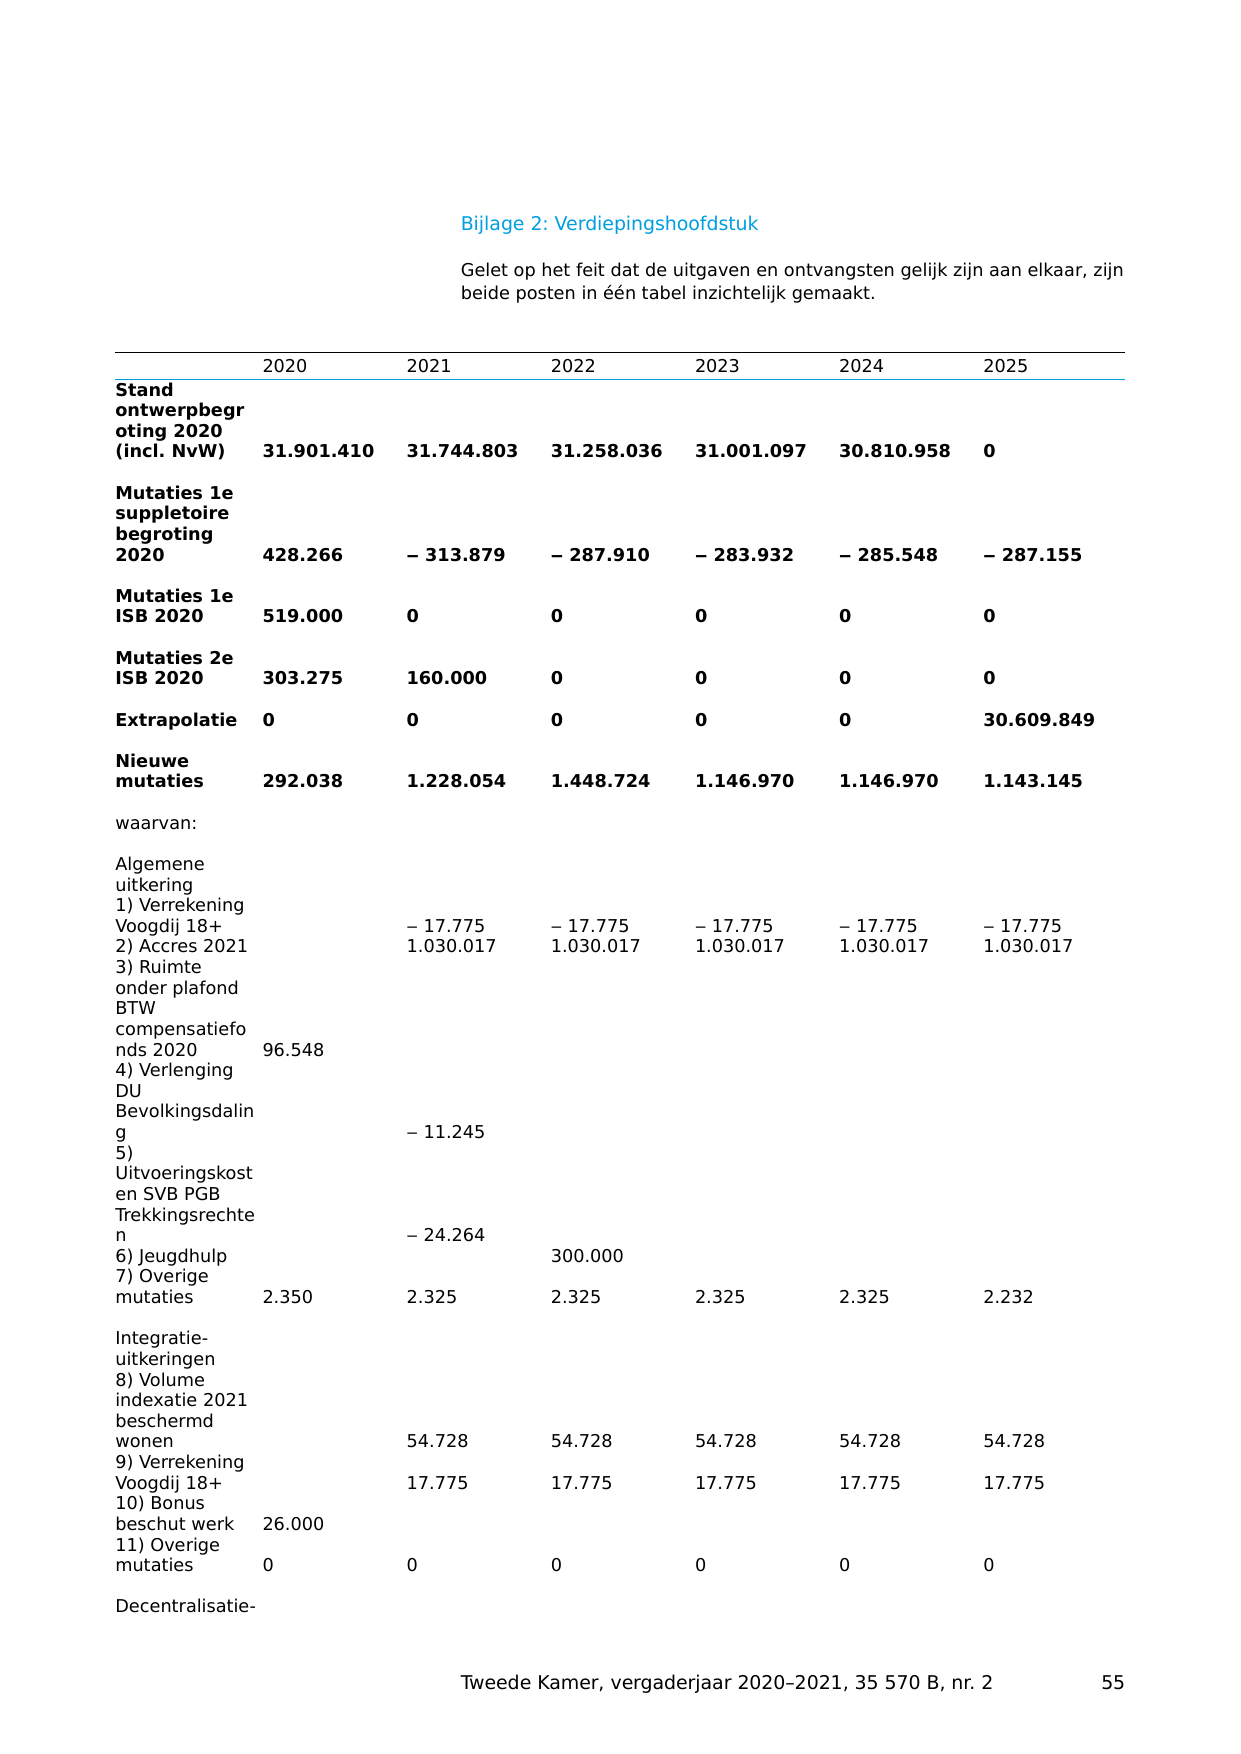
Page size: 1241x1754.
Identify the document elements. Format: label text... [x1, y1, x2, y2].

table_cell [404, 792, 548, 813]
table_cell [548, 689, 692, 709]
table_cell [692, 833, 836, 854]
table_cell 2022 [548, 353, 692, 379]
table_cell 1.143.145 [980, 751, 1125, 792]
table_cell 10) Bonus beschut werk [115, 1493, 259, 1534]
table_cell [115, 792, 259, 813]
table_cell 0 [548, 1535, 692, 1576]
table_cell [980, 1328, 1125, 1369]
table_cell [980, 1576, 1125, 1596]
table_cell Algemene uitkering [115, 854, 259, 895]
table_cell 17.775 [404, 1452, 548, 1493]
table_cell [836, 1596, 980, 1617]
table_cell 17.775 [980, 1452, 1125, 1493]
table_cell 0 [548, 648, 692, 689]
table_cell [836, 462, 980, 483]
table_cell 17.775 [548, 1452, 692, 1493]
table_cell 4) Verlenging DU Bevolkingsdaling [115, 1060, 259, 1143]
table_cell [692, 792, 836, 813]
table_cell 31.258.036 [548, 380, 692, 462]
table_cell 2021 [404, 353, 548, 379]
table_cell 30.810.958 [836, 380, 980, 462]
table_cell ‒ 17.775 [404, 895, 548, 936]
table_cell [980, 1596, 1125, 1617]
table_cell 1.030.017 [980, 936, 1125, 957]
table_cell [548, 462, 692, 483]
table_cell 1.030.017 [836, 936, 980, 957]
table_cell [980, 1308, 1125, 1328]
table_cell 8) Volume indexatie 2021 beschermd wonen [115, 1370, 259, 1452]
table_cell [548, 1060, 692, 1143]
table_cell 2.232 [980, 1266, 1125, 1308]
table_cell [692, 957, 836, 1060]
table_cell 96.548 [259, 957, 403, 1060]
table_cell 2) Accres 2021 [115, 936, 259, 957]
table_cell 0 [692, 648, 836, 689]
table_cell [980, 1143, 1125, 1246]
table_cell [404, 813, 548, 833]
table_cell [259, 1328, 403, 1369]
table_cell [692, 1576, 836, 1596]
table_cell [259, 792, 403, 813]
table_cell [404, 462, 548, 483]
table_cell [404, 627, 548, 648]
table_cell 2023 [692, 353, 836, 379]
table_cell Decentralisatie- [115, 1596, 259, 1617]
text Gelet op het feit dat de uitgaven en ontvangsten gelijk zijn aan elkaar, zijn beide posten in één tabel inzichtelijk gemaakt. [461, 258, 1125, 304]
table_cell 26.000 [259, 1493, 403, 1534]
table_cell [548, 627, 692, 648]
table_cell [115, 353, 259, 379]
table_cell 0 [692, 586, 836, 627]
table_cell [259, 1576, 403, 1596]
table_cell [259, 813, 403, 833]
table_cell [404, 1576, 548, 1596]
table_cell [115, 1308, 259, 1328]
table_cell ‒ 24.264 [404, 1143, 548, 1246]
table_cell [259, 627, 403, 648]
table_cell ‒ 287.155 [980, 483, 1125, 565]
table_cell [692, 1143, 836, 1246]
table_cell [836, 730, 980, 751]
table_cell 31.744.803 [404, 380, 548, 462]
title Bijlage 2: Verdiepingshoofdstuk [461, 213, 1125, 235]
table_cell [980, 1246, 1125, 1266]
table_cell [404, 833, 548, 854]
table_cell [692, 854, 836, 895]
table_cell 2.325 [548, 1266, 692, 1308]
table_cell [692, 1596, 836, 1617]
table_cell [404, 1246, 548, 1266]
table_cell [836, 1328, 980, 1369]
table_cell [836, 689, 980, 709]
table_cell [259, 1370, 403, 1452]
table_cell Mutaties 1e suppletoire begroting 2020 [115, 483, 259, 565]
table_cell 54.728 [692, 1370, 836, 1452]
table_cell ‒ 17.775 [980, 895, 1125, 936]
table_cell 3) Ruimte onder plafond BTW compensatiefonds 2020 [115, 957, 259, 1060]
table_cell [115, 462, 259, 483]
table_cell ‒ 11.245 [404, 1060, 548, 1143]
table_cell [692, 730, 836, 751]
table_cell 0 [836, 710, 980, 730]
table_cell [836, 1246, 980, 1266]
table_cell 0 [692, 710, 836, 730]
table_cell Stand ontwerpbegroting 2020 (incl. NvW) [115, 380, 259, 462]
table_cell [836, 1060, 980, 1143]
table_cell ‒ 285.548 [836, 483, 980, 565]
table_cell [548, 1143, 692, 1246]
table_cell ‒ 17.775 [836, 895, 980, 936]
table_cell [980, 792, 1125, 813]
table_cell [548, 1308, 692, 1328]
table_cell [692, 1060, 836, 1143]
table_cell 17.775 [692, 1452, 836, 1493]
table_cell [548, 833, 692, 854]
table_cell [259, 833, 403, 854]
table_cell 428.266 [259, 483, 403, 565]
table_cell [980, 462, 1125, 483]
table_cell 54.728 [548, 1370, 692, 1452]
table_cell [404, 1328, 548, 1369]
table_cell [548, 1328, 692, 1369]
table_cell 519.000 [259, 586, 403, 627]
table_cell [404, 1308, 548, 1328]
table_cell [548, 1576, 692, 1596]
table_cell [836, 813, 980, 833]
table_cell [548, 565, 692, 586]
table_cell ‒ 313.879 [404, 483, 548, 565]
table_cell [980, 730, 1125, 751]
table_cell [980, 833, 1125, 854]
table_cell 0 [980, 648, 1125, 689]
table_cell [692, 689, 836, 709]
table_cell Mutaties 2e ISB 2020 [115, 648, 259, 689]
table_cell 303.275 [259, 648, 403, 689]
table_cell [836, 627, 980, 648]
table_cell 54.728 [404, 1370, 548, 1452]
table_cell ‒ 17.775 [692, 895, 836, 936]
table_cell 6) Jeugdhulp [115, 1246, 259, 1266]
table_cell [259, 1308, 403, 1328]
table_cell [980, 957, 1125, 1060]
table_cell [692, 565, 836, 586]
table_cell 1.146.970 [692, 751, 836, 792]
table_cell 7) Overige mutaties [115, 1266, 259, 1308]
table_cell 160.000 [404, 648, 548, 689]
table_cell [259, 1246, 403, 1266]
table_cell 2.325 [404, 1266, 548, 1308]
table_cell ‒ 283.932 [692, 483, 836, 565]
table_cell [115, 730, 259, 751]
table_cell [259, 895, 403, 936]
table_cell [259, 565, 403, 586]
table_cell 9) Verrekening Voogdij 18+ [115, 1452, 259, 1493]
table_cell 0 [836, 648, 980, 689]
table_cell [836, 1308, 980, 1328]
table_cell [692, 1328, 836, 1369]
table_cell [548, 1596, 692, 1617]
table_cell Extrapolatie [115, 710, 259, 730]
table_cell 31.901.410 [259, 380, 403, 462]
table_cell 0 [836, 1535, 980, 1576]
table_cell [259, 1060, 403, 1143]
table_cell Nieuwe mutaties [115, 751, 259, 792]
table_cell [980, 813, 1125, 833]
table_cell 0 [259, 1535, 403, 1576]
table_cell [259, 1596, 403, 1617]
table_cell [259, 730, 403, 751]
table_cell [404, 854, 548, 895]
table_cell [692, 1493, 836, 1534]
table_cell [115, 627, 259, 648]
table_cell [404, 730, 548, 751]
table_cell [404, 957, 548, 1060]
table_cell [259, 462, 403, 483]
table_cell [692, 1308, 836, 1328]
table_cell Mutaties 1e ISB 2020 [115, 586, 259, 627]
table_cell 300.000 [548, 1246, 692, 1266]
table_cell 2024 [836, 353, 980, 379]
table_header Tabel 11 Uitgaven en ontvangsten beleidsartikel 1 gemeentefonds (bedragen x € 1.000) [115, 327, 1125, 352]
table_cell [692, 1246, 836, 1266]
table_cell [548, 1493, 692, 1534]
table_cell [548, 957, 692, 1060]
table_cell [548, 730, 692, 751]
table_cell [404, 1493, 548, 1534]
table_cell 1.030.017 [548, 936, 692, 957]
table_cell [980, 1060, 1125, 1143]
table_cell [548, 813, 692, 833]
table_cell [980, 689, 1125, 709]
table_cell 0 [404, 586, 548, 627]
table_cell [115, 565, 259, 586]
table_cell 0 [259, 710, 403, 730]
table_cell [404, 565, 548, 586]
table_cell 31.001.097 [692, 380, 836, 462]
table_cell waarvan: [115, 813, 259, 833]
table_cell ‒ 287.910 [548, 483, 692, 565]
table_cell Integratie-uitkeringen [115, 1328, 259, 1369]
table_cell [836, 1576, 980, 1596]
table_cell 0 [836, 586, 980, 627]
table_cell [115, 1576, 259, 1596]
table_cell [692, 627, 836, 648]
table_cell 0 [404, 710, 548, 730]
table_cell 2020 [259, 353, 403, 379]
table_cell 54.728 [980, 1370, 1125, 1452]
table_cell [980, 1493, 1125, 1534]
table_cell 17.775 [836, 1452, 980, 1493]
table_cell [115, 689, 259, 709]
table_cell 0 [404, 1535, 548, 1576]
table_cell 0 [548, 586, 692, 627]
table_cell [836, 565, 980, 586]
table_cell [836, 1493, 980, 1534]
table_cell 1.448.724 [548, 751, 692, 792]
table_cell [980, 854, 1125, 895]
table_cell 54.728 [836, 1370, 980, 1452]
table_cell [259, 936, 403, 957]
table_cell 2.325 [836, 1266, 980, 1308]
table_cell 30.609.849 [980, 710, 1125, 730]
table_cell [115, 833, 259, 854]
table_cell 1.030.017 [692, 936, 836, 957]
table_cell [259, 689, 403, 709]
table_cell 2.325 [692, 1266, 836, 1308]
table_cell 11) Overige mutaties [115, 1535, 259, 1576]
table_cell ‒ 17.775 [548, 895, 692, 936]
table_cell 2.350 [259, 1266, 403, 1308]
table_cell [980, 565, 1125, 586]
table_cell [836, 854, 980, 895]
table_cell 0 [980, 380, 1125, 462]
table_cell 292.038 [259, 751, 403, 792]
table_cell [836, 833, 980, 854]
table_cell 1.030.017 [404, 936, 548, 957]
table_cell 0 [548, 710, 692, 730]
table_cell [692, 462, 836, 483]
table_cell 5) Uitvoeringskosten SVB PGB Trekkingsrechten [115, 1143, 259, 1246]
table_cell 0 [692, 1535, 836, 1576]
table_cell [404, 689, 548, 709]
table_cell [404, 1596, 548, 1617]
table_cell [259, 854, 403, 895]
table_cell 2025 [980, 353, 1125, 379]
table_cell 1) Verrekening Voogdij 18+ [115, 895, 259, 936]
table_cell 1.228.054 [404, 751, 548, 792]
table_cell [259, 1452, 403, 1493]
table_cell 1.146.970 [836, 751, 980, 792]
table_cell [259, 1143, 403, 1246]
table_cell 0 [980, 1535, 1125, 1576]
table_cell [980, 627, 1125, 648]
table_cell [836, 792, 980, 813]
table_cell [548, 792, 692, 813]
table_cell [836, 957, 980, 1060]
table_cell [692, 813, 836, 833]
table_cell [548, 854, 692, 895]
table_cell [836, 1143, 980, 1246]
table_cell 0 [980, 586, 1125, 627]
